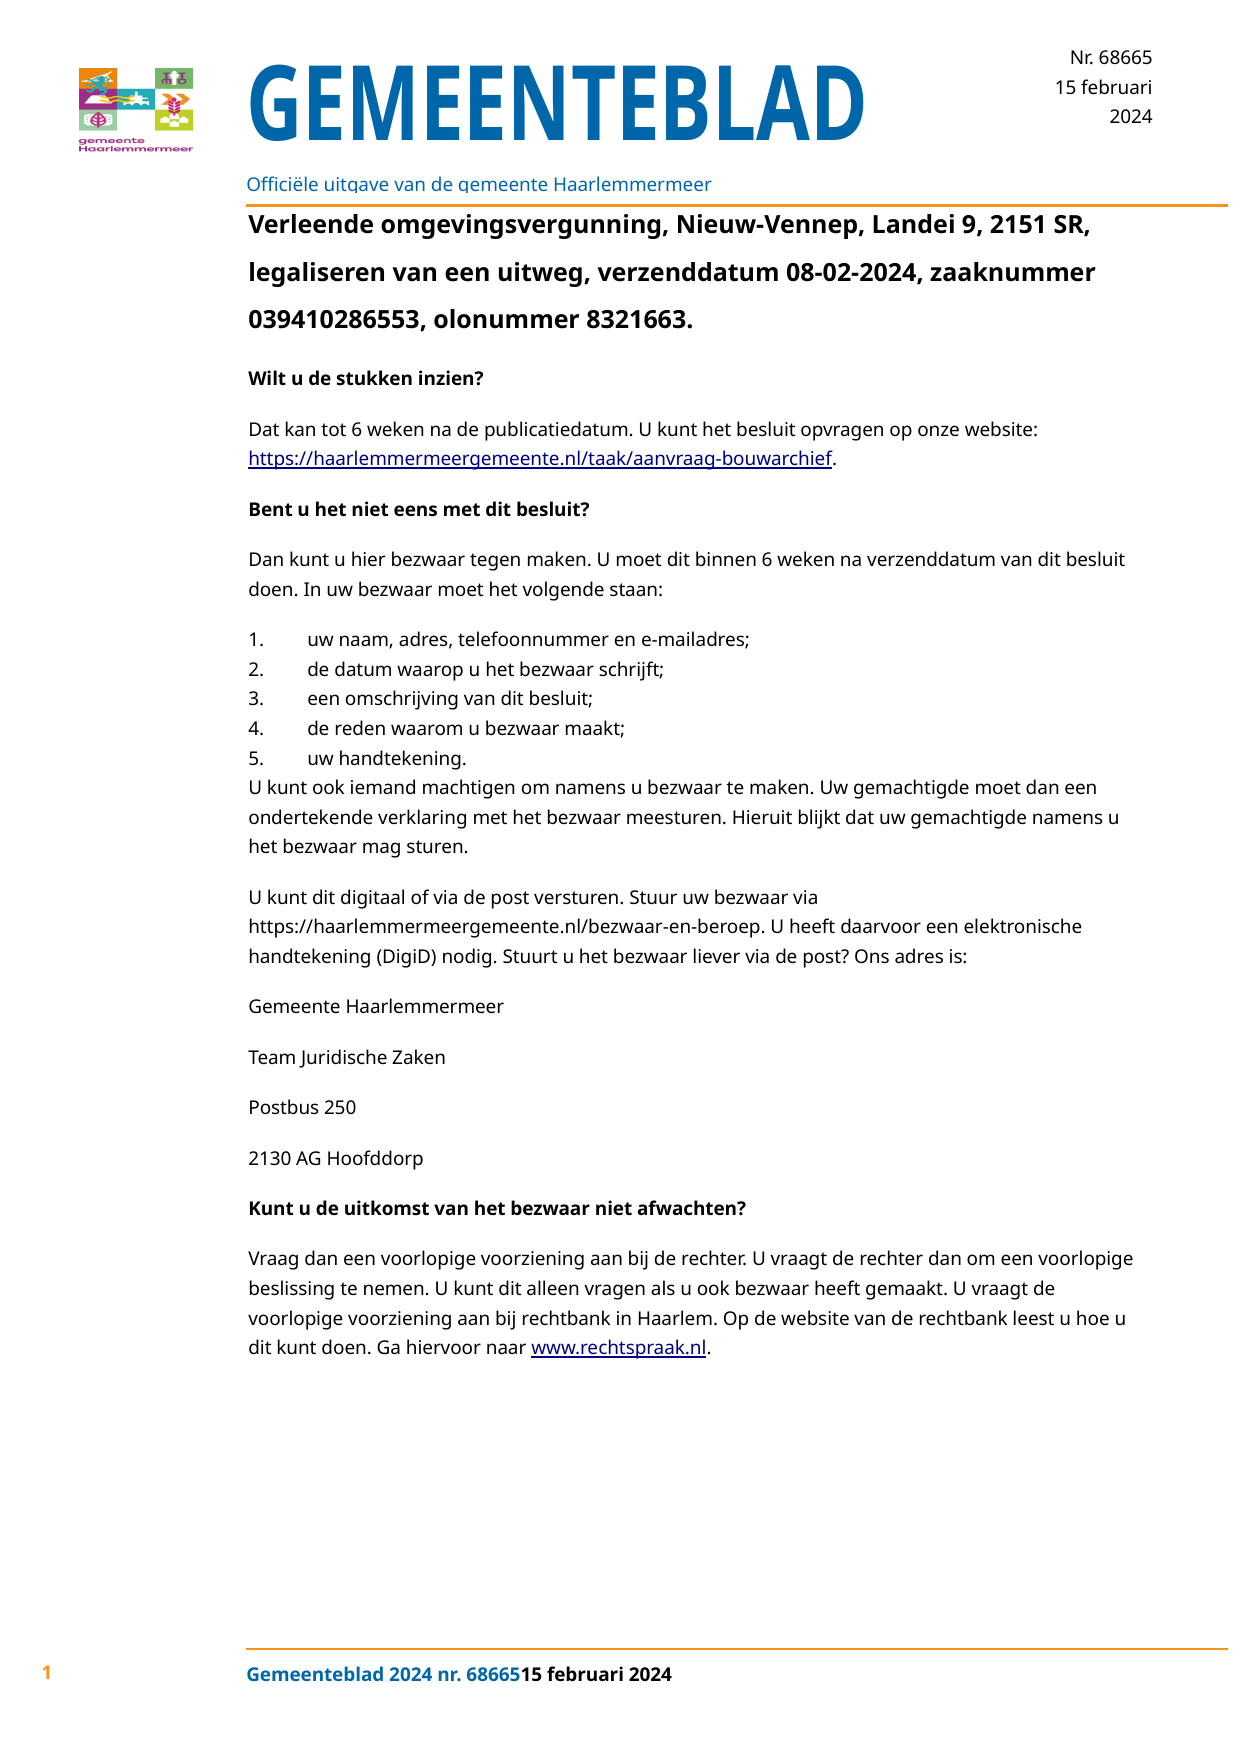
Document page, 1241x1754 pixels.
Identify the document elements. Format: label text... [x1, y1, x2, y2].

list de datum waarop u het bezwaar schrijft; [248, 656, 1152, 682]
text Gemeente Haarlemmermeer [248, 993, 1152, 1019]
text Team Juridische Zaken [248, 1044, 1152, 1069]
list een omschrijving van dit besluit; [248, 686, 1152, 711]
text Vraag dan een voorlopige voorziening aan bij de rechter. U vraagt de rechter dan om een voorlopige beslissing te nemen. U kunt dit alleen vragen als u ook bezwaar heeft gemaakt. U vraagt de voorlopige voorziening aan bij rechtbank in Haarlem. Op de website van de rechtbank leest u hoe u dit kunt doen. Ga hiervoor naar www.rechtspraak.nl. [248, 1246, 1152, 1360]
text Postbus 250 [248, 1094, 1152, 1120]
text Dat kan tot 6 weken na de publicatiedatum. U kunt het besluit opvragen op onze website: https://haarlemmermeergemeente.nl/taak/aanvraag-bouwarchief. [248, 416, 1152, 471]
text Verleende omgevingsvergunning, Nieuw-Vennep, Landei 9, 2151 SR, legaliseren van een uitweg, verzenddatum 08-02-2024, zaaknummer 039410286553, olonummer 8321663. [248, 207, 1152, 336]
text U kunt dit digitaal of via de post versturen. Stuur uw bezwaar via https://haarlemmermeergemeente.nl/bezwaar-en-beroep. U heeft daarvoor een elektronische handtekening (DigiD) nodig. Stuurt u het bezwaar liever via de post? Ons adres is: [248, 884, 1152, 969]
text Bent u het niet eens met dit besluit? [248, 496, 1152, 522]
picture [41, 47, 231, 172]
list uw naam, adres, telefoonnummer en e-mailadres; [248, 626, 1152, 652]
text 2130 AG Hoofddorp [248, 1145, 1152, 1170]
text Wilt u de stukken inzien? [248, 366, 1152, 391]
list de reden waarom u bezwaar maakt; [248, 715, 1152, 741]
list uw handtekening. [248, 745, 1152, 770]
text Kunt u de uitkomst van het bezwaar niet afwachten? [248, 1195, 1152, 1221]
text Dan kunt u hier bezwaar tegen maken. U moet dit binnen 6 weken na verzenddatum van dit besluit doen. In uw bezwaar moet het volgende staan: [248, 546, 1152, 602]
text U kunt ook iemand machtigen om namens u bezwaar te maken. Uw gemachtigde moet dan een ondertekende verklaring met het bezwaar meesturen. Hieruit blijkt dat uw gemachtigde namens u het bezwaar mag sturen. [248, 774, 1152, 859]
